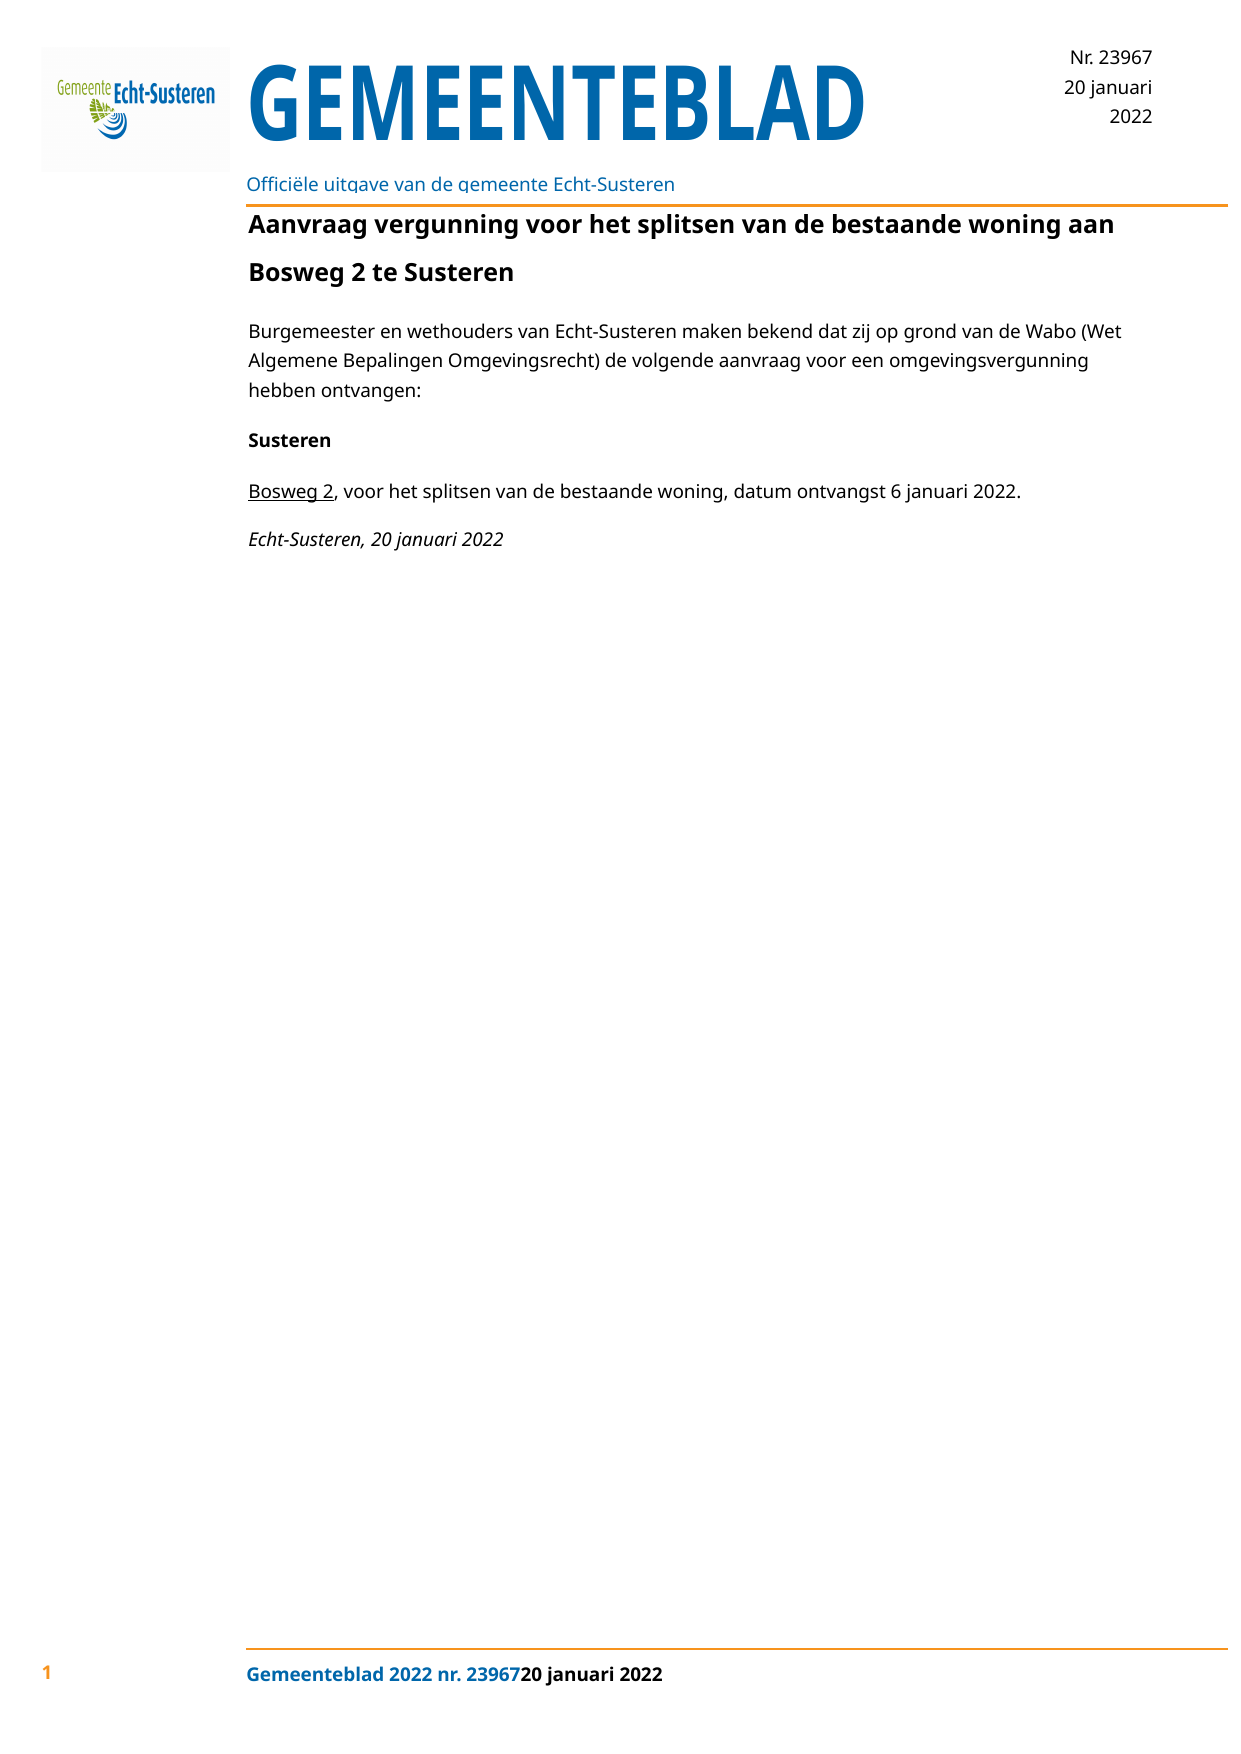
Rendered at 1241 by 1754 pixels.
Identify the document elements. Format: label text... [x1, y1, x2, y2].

text Bosweg 2, voor het splitsen van de bestaande woning, datum ontvangst 6 januari 2022. [248, 478, 1152, 504]
text Aanvraag vergunning voor het splitsen van de bestaande woning aan Bosweg 2 te Susteren [248, 207, 1152, 288]
picture [41, 47, 231, 172]
text Susteren [248, 427, 1152, 453]
text Echt-Susteren, 20 januari 2022 [248, 526, 1152, 551]
text Burgemeester en wethouders van Echt-Susteren maken bekend dat zij op grond van de Wabo (Wet Algemene Bepalingen Omgevingsrecht) de volgende aanvraag voor een omgevingsvergunning hebben ontvangen: [248, 318, 1152, 403]
